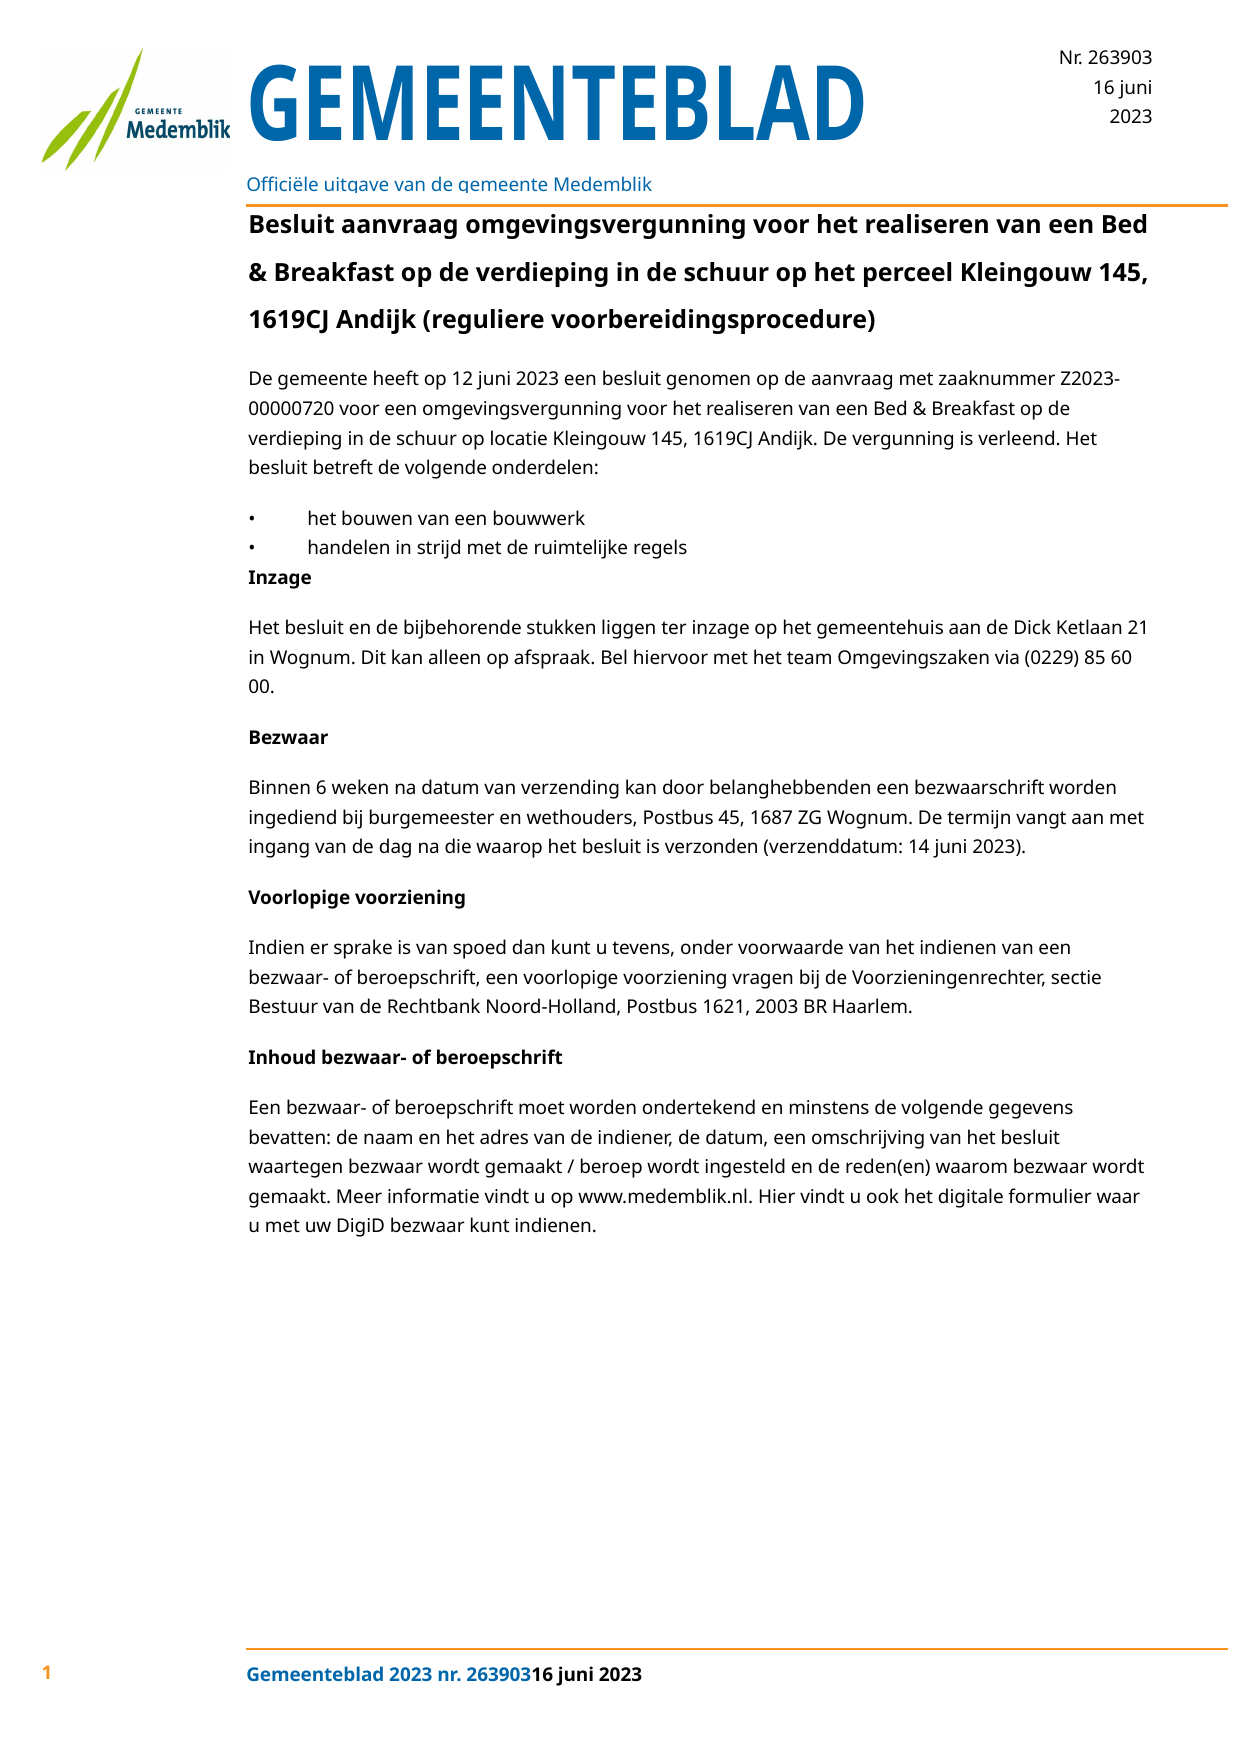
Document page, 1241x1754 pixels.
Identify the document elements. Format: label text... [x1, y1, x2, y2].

text Bezwaar [248, 724, 1152, 749]
text Inzage [248, 564, 1152, 589]
text Indien er sprake is van spoed dan kunt u tevens, onder voorwaarde van het indienen van een bezwaar- of beroepschrift, een voorlopige voorziening vragen bij de Voorzieningenrechter, sectie Bestuur van de Rechtbank Noord-Holland, Postbus 1621, 2003 BR Haarlem. [248, 934, 1152, 1019]
text Voorlopige voorziening [248, 884, 1152, 909]
text De gemeente heeft op 12 juni 2023 een besluit genomen op de aanvraag met zaaknummer Z2023-00000720 voor een omgevingsvergunning voor het realiseren van een Bed & Breakfast op de verdieping in de schuur op locatie Kleingouw 145, 1619CJ Andijk. De vergunning is verleend. Het besluit betreft de volgende onderdelen: [248, 366, 1152, 480]
text Binnen 6 weken na datum van verzending kan door belanghebbenden een bezwaarschrift worden ingediend bij burgemeester en wethouders, Postbus 45, 1687 ZG Wognum. De termijn vangt aan met ingang van de dag na die waarop het besluit is verzonden (verzenddatum: 14 juni 2023). [248, 774, 1152, 859]
list het bouwen van een bouwwerk [248, 505, 1152, 530]
picture [41, 47, 231, 172]
text Een bezwaar- of beroepschrift moet worden ondertekend en minstens de volgende gegevens bevatten: de naam en het adres van de indiener, de datum, een omschrijving van het besluit waartegen bezwaar wordt gemaakt / beroep wordt ingesteld en de reden(en) waarom bezwaar wordt gemaakt. Meer informatie vindt u op www.medemblik.nl. Hier vindt u ook het digitale formulier waar u met uw DigiD bezwaar kunt indienen. [248, 1094, 1152, 1238]
text Inhoud bezwaar- of beroepschrift [248, 1044, 1152, 1069]
text Het besluit en de bijbehorende stukken liggen ter inzage op het gemeentehuis aan de Dick Ketlaan 21 in Wognum. Dit kan alleen op afspraak. Bel hiervoor met het team Omgevingszaken via (0229) 85 60 00. [248, 614, 1152, 699]
list handelen in strijd met de ruimtelijke regels [248, 534, 1152, 560]
text Besluit aanvraag omgevingsvergunning voor het realiseren van een Bed & Breakfast op de verdieping in de schuur op het perceel Kleingouw 145, 1619CJ Andijk (reguliere voorbereidingsprocedure) [248, 207, 1152, 336]
